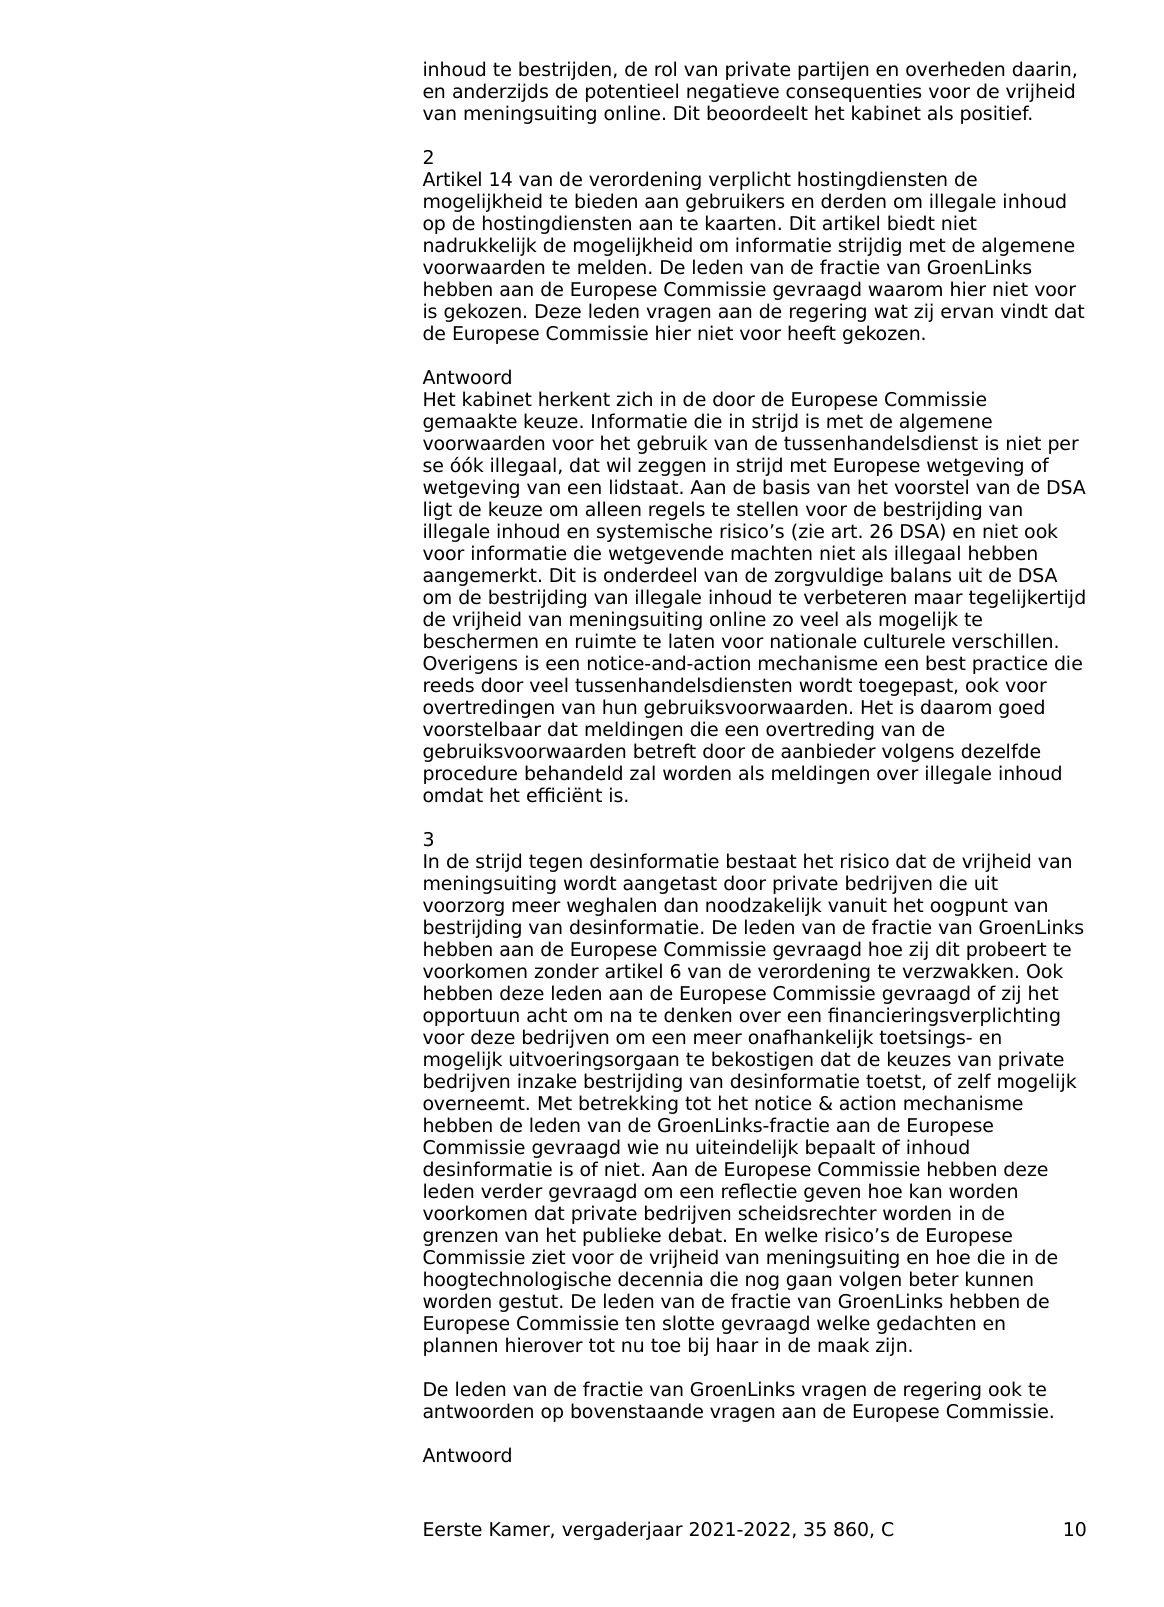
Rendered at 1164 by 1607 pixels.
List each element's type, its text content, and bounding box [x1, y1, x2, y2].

text Het kabinet herkent zich in de door de Europese Commissie gemaakte keuze. Informatie die in strijd is met de algemene voorwaarden voor het gebruik van de tussenhandelsdienst is niet per se óók illegaal, dat wil zeggen in strijd met Europese wetgeving of wetgeving van een lidstaat. Aan de basis van het voorstel van de DSA ligt de keuze om alleen regels te stellen voor de bestrijding van illegale inhoud en systemische risico’s (zie art. 26 DSA) en niet ook voor informatie die wetgevende machten niet als illegaal hebben aangemerkt. Dit is onderdeel van de zorgvuldige balans uit de DSA om de bestrijding van illegale inhoud te verbeteren maar tegelijkertijd de vrijheid van meningsuiting online zo veel als mogelijk te beschermen en ruimte te laten voor nationale culturele verschillen. Overigens is een notice-and-action mechanisme een best practice die reeds door veel tussenhandelsdiensten wordt toegepast, ook voor overtredingen van hun gebruiksvoorwaarden. Het is daarom goed voorstelbaar dat meldingen die een overtreding van de gebruiksvoorwaarden betreft door de aanbieder volgens dezelfde procedure behandeld zal worden als meldingen over illegale inhoud omdat het efficiënt is. [422, 389, 1087, 807]
text Antwoord [422, 1445, 1087, 1467]
text inhoud te bestrijden, de rol van private partijen en overheden daarin, en anderzijds de potentieel negatieve consequenties voor de vrijheid van meningsuiting online. Dit beoordeelt het kabinet als positief. [422, 59, 1087, 125]
text Artikel 14 van de verordening verplicht hostingdiensten de mogelijkheid te bieden aan gebruikers en derden om illegale inhoud op de hostingdiensten aan te kaarten. Dit artikel biedt niet nadrukkelijk de mogelijkheid om informatie strijdig met de algemene voorwaarden te melden. De leden van de fractie van GroenLinks hebben aan de Europese Commissie gevraagd waarom hier niet voor is gekozen. Deze leden vragen aan de regering wat zij ervan vindt dat de Europese Commissie hier niet voor heeft gekozen. [422, 169, 1087, 345]
text 3 [422, 829, 1087, 851]
text De leden van de fractie van GroenLinks vragen de regering ook te antwoorden op bovenstaande vragen aan de Europese Commissie. [422, 1379, 1087, 1423]
text 2 [422, 147, 1087, 169]
text Antwoord [422, 367, 1087, 389]
text In de strijd tegen desinformatie bestaat het risico dat de vrijheid van meningsuiting wordt aangetast door private bedrijven die uit voorzorg meer weghalen dan noodzakelijk vanuit het oogpunt van bestrijding van desinformatie. De leden van de fractie van GroenLinks hebben aan de Europese Commissie gevraagd hoe zij dit probeert te voorkomen zonder artikel 6 van de verordening te verzwakken. Ook hebben deze leden aan de Europese Commissie gevraagd of zij het opportuun acht om na te denken over een financieringsverplichting voor deze bedrijven om een meer onafhankelijk toetsings- en mogelijk uitvoeringsorgaan te bekostigen dat de keuzes van private bedrijven inzake bestrijding van desinformatie toetst, of zelf mogelijk overneemt. Met betrekking tot het notice & action mechanisme hebben de leden van de GroenLinks-fractie aan de Europese Commissie gevraagd wie nu uiteindelijk bepaalt of inhoud desinformatie is of niet. Aan de Europese Commissie hebben deze leden verder gevraagd om een reflectie geven hoe kan worden voorkomen dat private bedrijven scheidsrechter worden in de grenzen van het publieke debat. En welke risico’s de Europese Commissie ziet voor de vrijheid van meningsuiting en hoe die in de hoogtechnologische decennia die nog gaan volgen beter kunnen worden gestut. De leden van de fractie van GroenLinks hebben de Europese Commissie ten slotte gevraagd welke gedachten en plannen hierover tot nu toe bij haar in de maak zijn. [422, 851, 1087, 1356]
